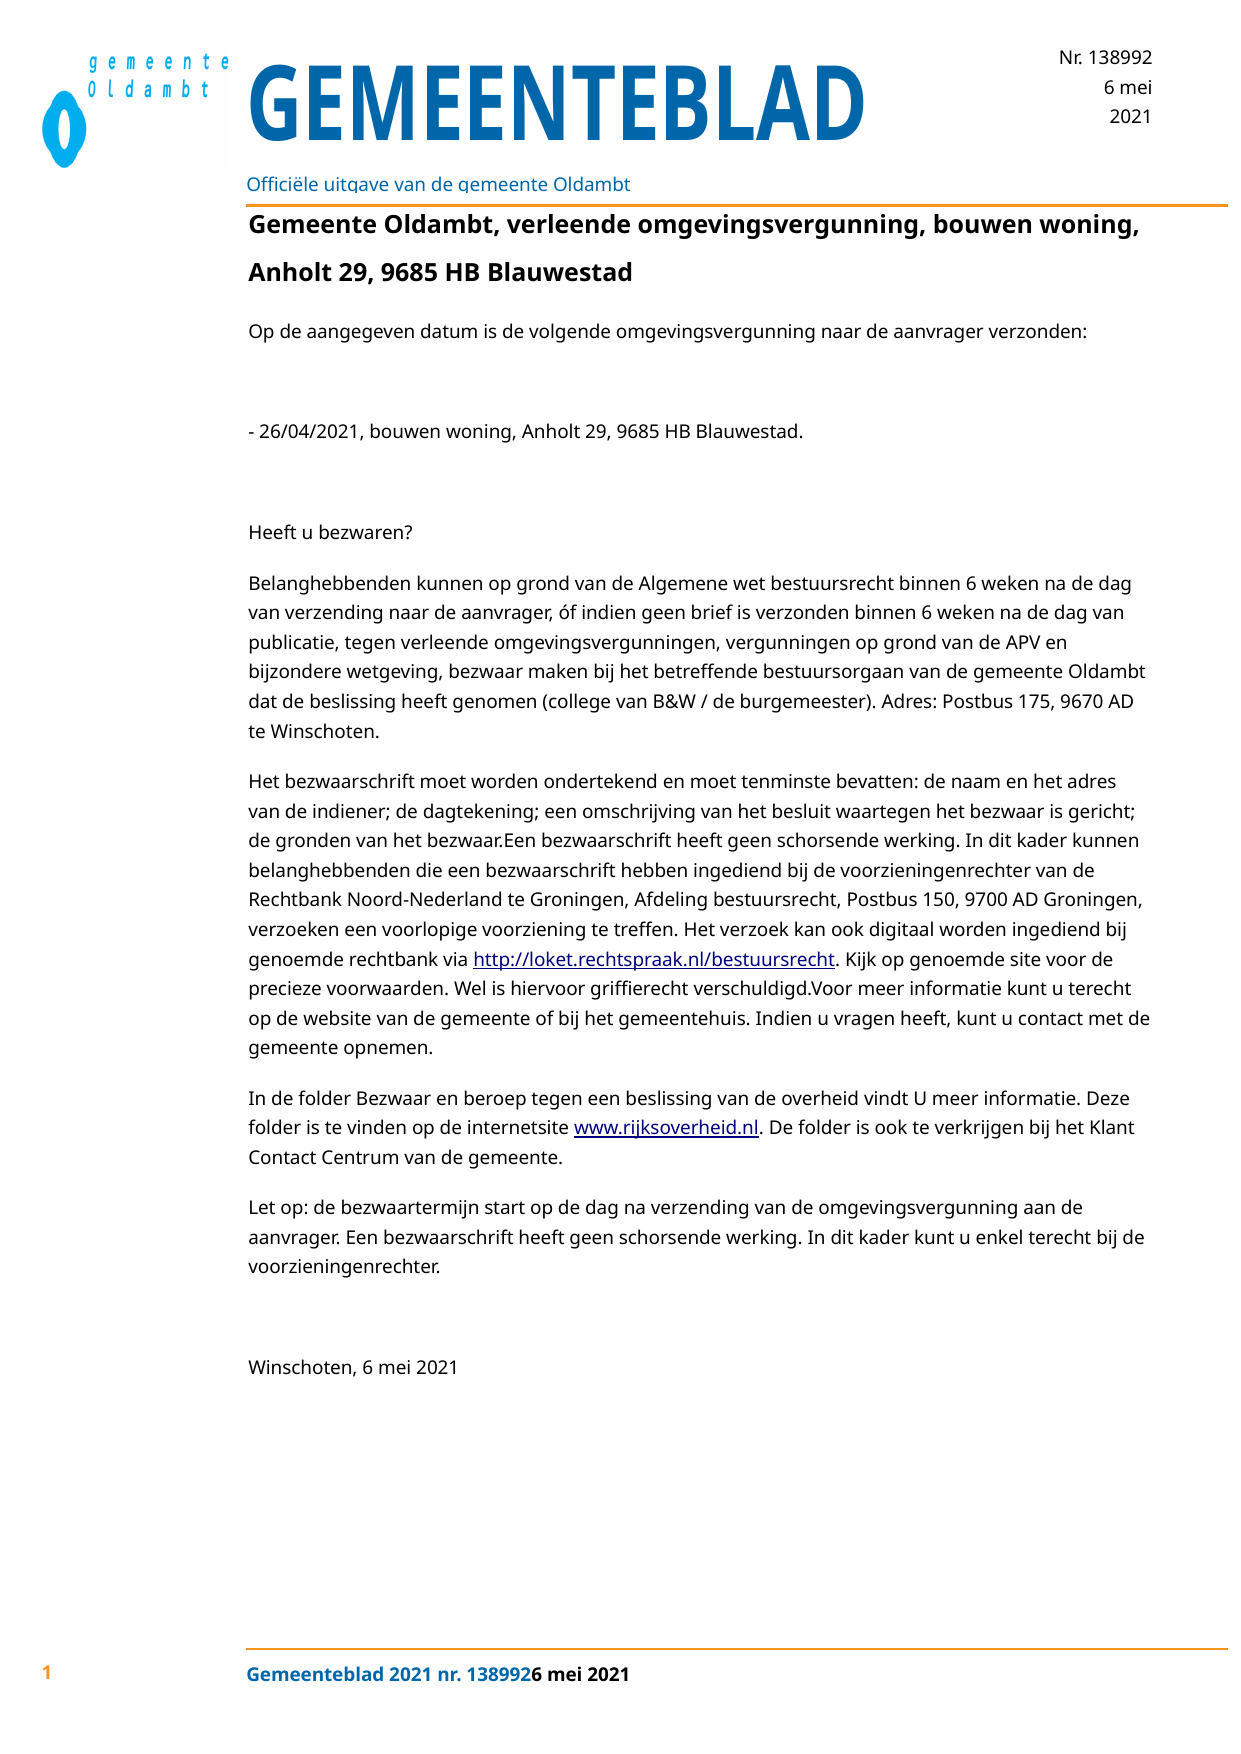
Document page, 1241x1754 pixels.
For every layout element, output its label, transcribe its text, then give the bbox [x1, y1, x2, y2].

text Gemeente Oldambt, verleende omgevingsvergunning, bouwen woning, Anholt 29, 9685 HB Blauwestad [248, 207, 1152, 288]
text Op de aangegeven datum is de volgende omgevingsvergunning naar de aanvrager verzonden: [248, 318, 1152, 344]
picture [41, 47, 231, 172]
text - 26/04/2021, bouwen woning, Anholt 29, 9685 HB Blauwestad. [248, 419, 1152, 444]
text Heeft u bezwaren? [248, 519, 1152, 545]
text In de folder Bezwaar en beroep tegen een beslissing van de overheid vindt U meer informatie. Deze folder is te vinden op de internetsite www.rijksoverheid.nl. De folder is ook te verkrijgen bij het Klant Contact Centrum van de gemeente. [248, 1085, 1152, 1170]
text Belanghebbenden kunnen op grond van de Algemene wet bestuursrecht binnen 6 weken na de dag van verzending naar de aanvrager, óf indien geen brief is verzonden binnen 6 weken na de dag van publicatie, tegen verleende omgevingsvergunningen, vergunningen op grond van de APV en bijzondere wetgeving, bezwaar maken bij het betreffende bestuursorgaan van de gemeente Oldambt dat de beslissing heeft genomen (college van B&W / de burgemeester). Adres: Postbus 175, 9670 AD te Winschoten. [248, 570, 1152, 744]
text Let op: de bezwaartermijn start op de dag na verzending van de omgevingsvergunning aan de aanvrager. Een bezwaarschrift heeft geen schorsende werking. In dit kader kunt u enkel terecht bij de voorzieningenrechter. [248, 1194, 1152, 1279]
text Het bezwaarschrift moet worden ondertekend en moet tenminste bevatten: de naam en het adres van de indiener; de dagtekening; een omschrijving van het besluit waartegen het bezwaar is gericht; de gronden van het bezwaar.Een bezwaarschrift heeft geen schorsende werking. In dit kader kunnen belanghebbenden die een bezwaarschrift hebben ingediend bij de voorzieningenrechter van de Rechtbank Noord-Nederland te Groningen, Afdeling bestuursrecht, Postbus 150, 9700 AD Groningen, verzoeken een voorlopige voorziening te treffen. Het verzoek kan ook digitaal worden ingediend bij genoemde rechtbank via http://loket.rechtspraak.nl/bestuursrecht. Kijk op genoemde site voor de precieze voorwaarden. Wel is hiervoor griffierecht verschuldigd.Voor meer informatie kunt u terecht op de website van de gemeente of bij het gemeentehuis. Indien u vragen heeft, kunt u contact met de gemeente opnemen. [248, 768, 1152, 1060]
text Winschoten, 6 mei 2021 [248, 1354, 1152, 1380]
